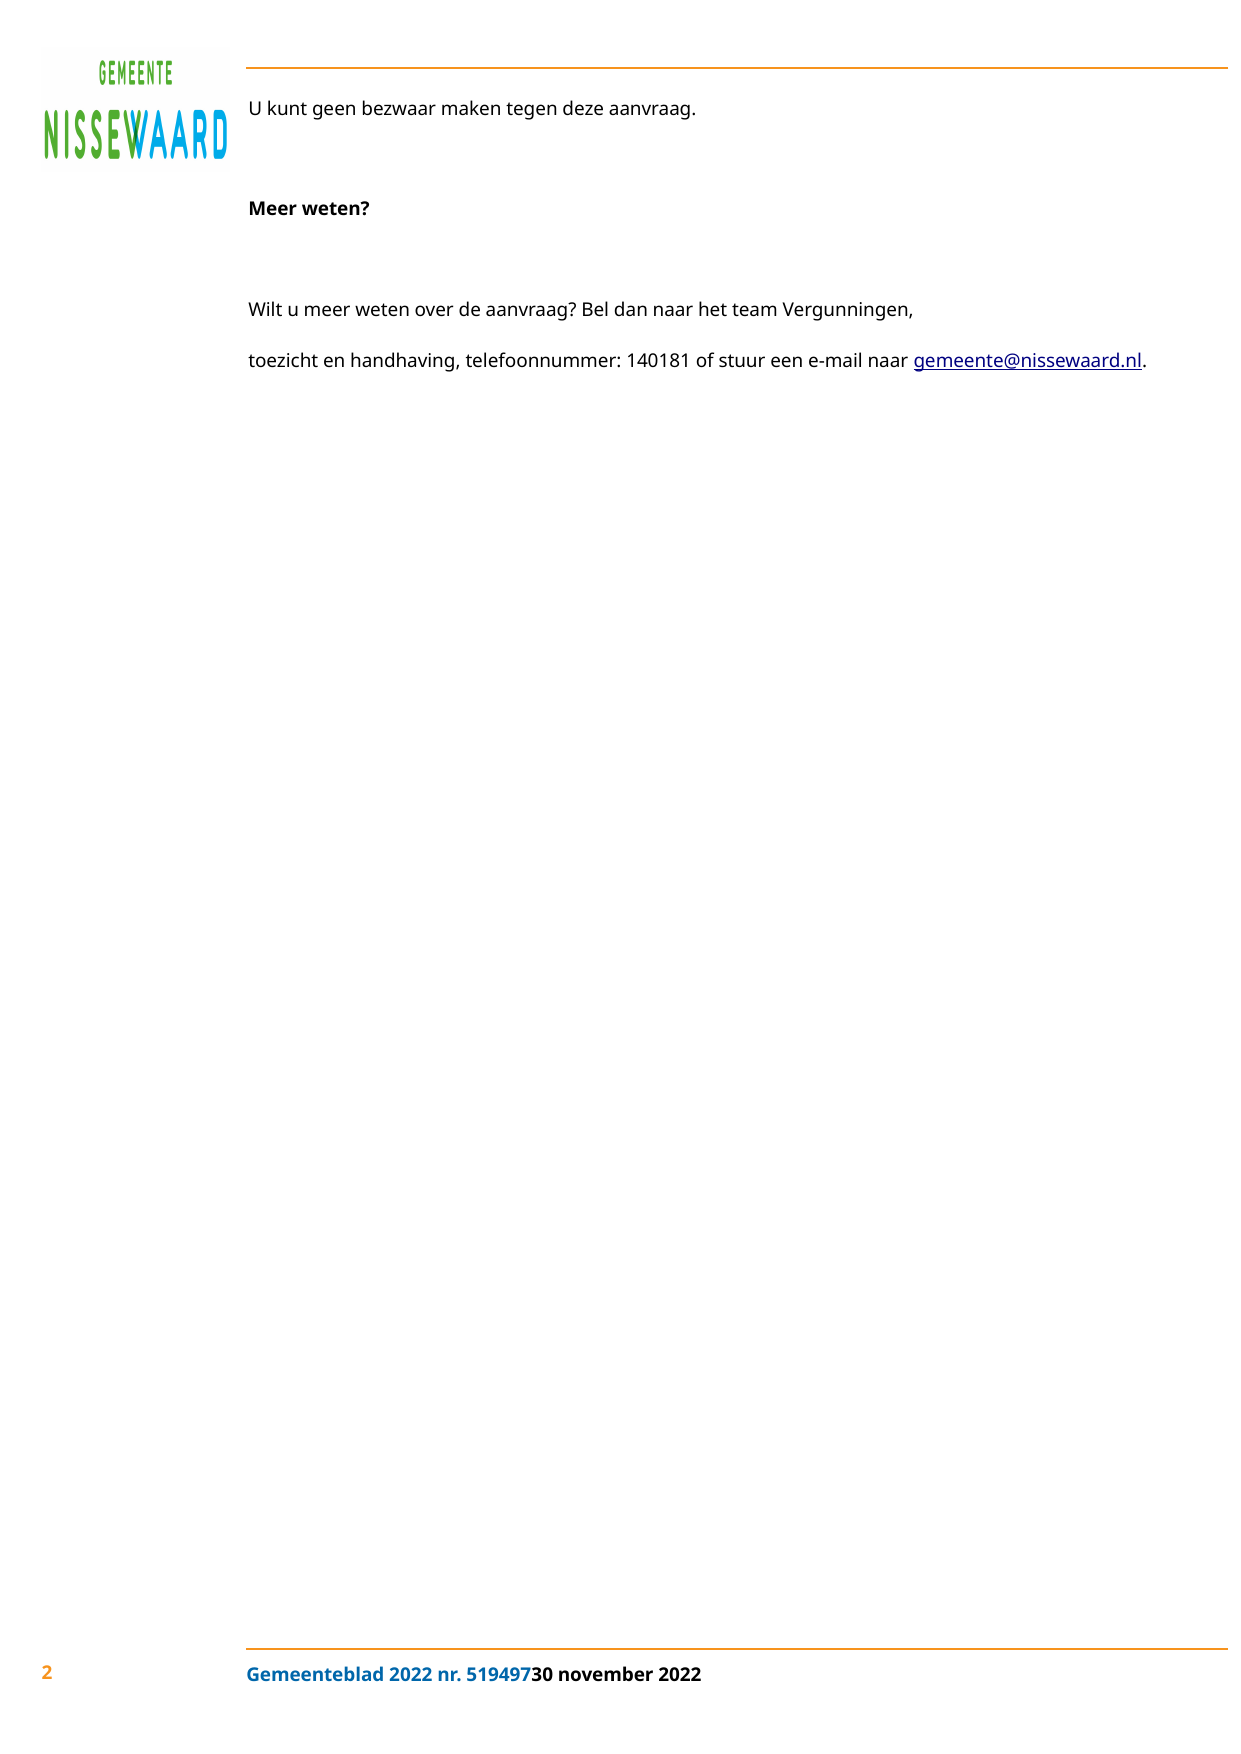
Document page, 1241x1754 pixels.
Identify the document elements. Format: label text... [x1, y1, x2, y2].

text U kunt geen bezwaar maken tegen deze aanvraag. [248, 95, 1152, 121]
picture [41, 47, 231, 172]
text toezicht en handhaving, telefoonnummer: 140181 of stuur een e-mail naar gemeente@nissewaard.nl. [248, 347, 1152, 373]
text Meer weten? [248, 196, 1152, 221]
text Wilt u meer weten over de aanvraag? Bel dan naar het team Vergunningen, [248, 296, 1152, 322]
